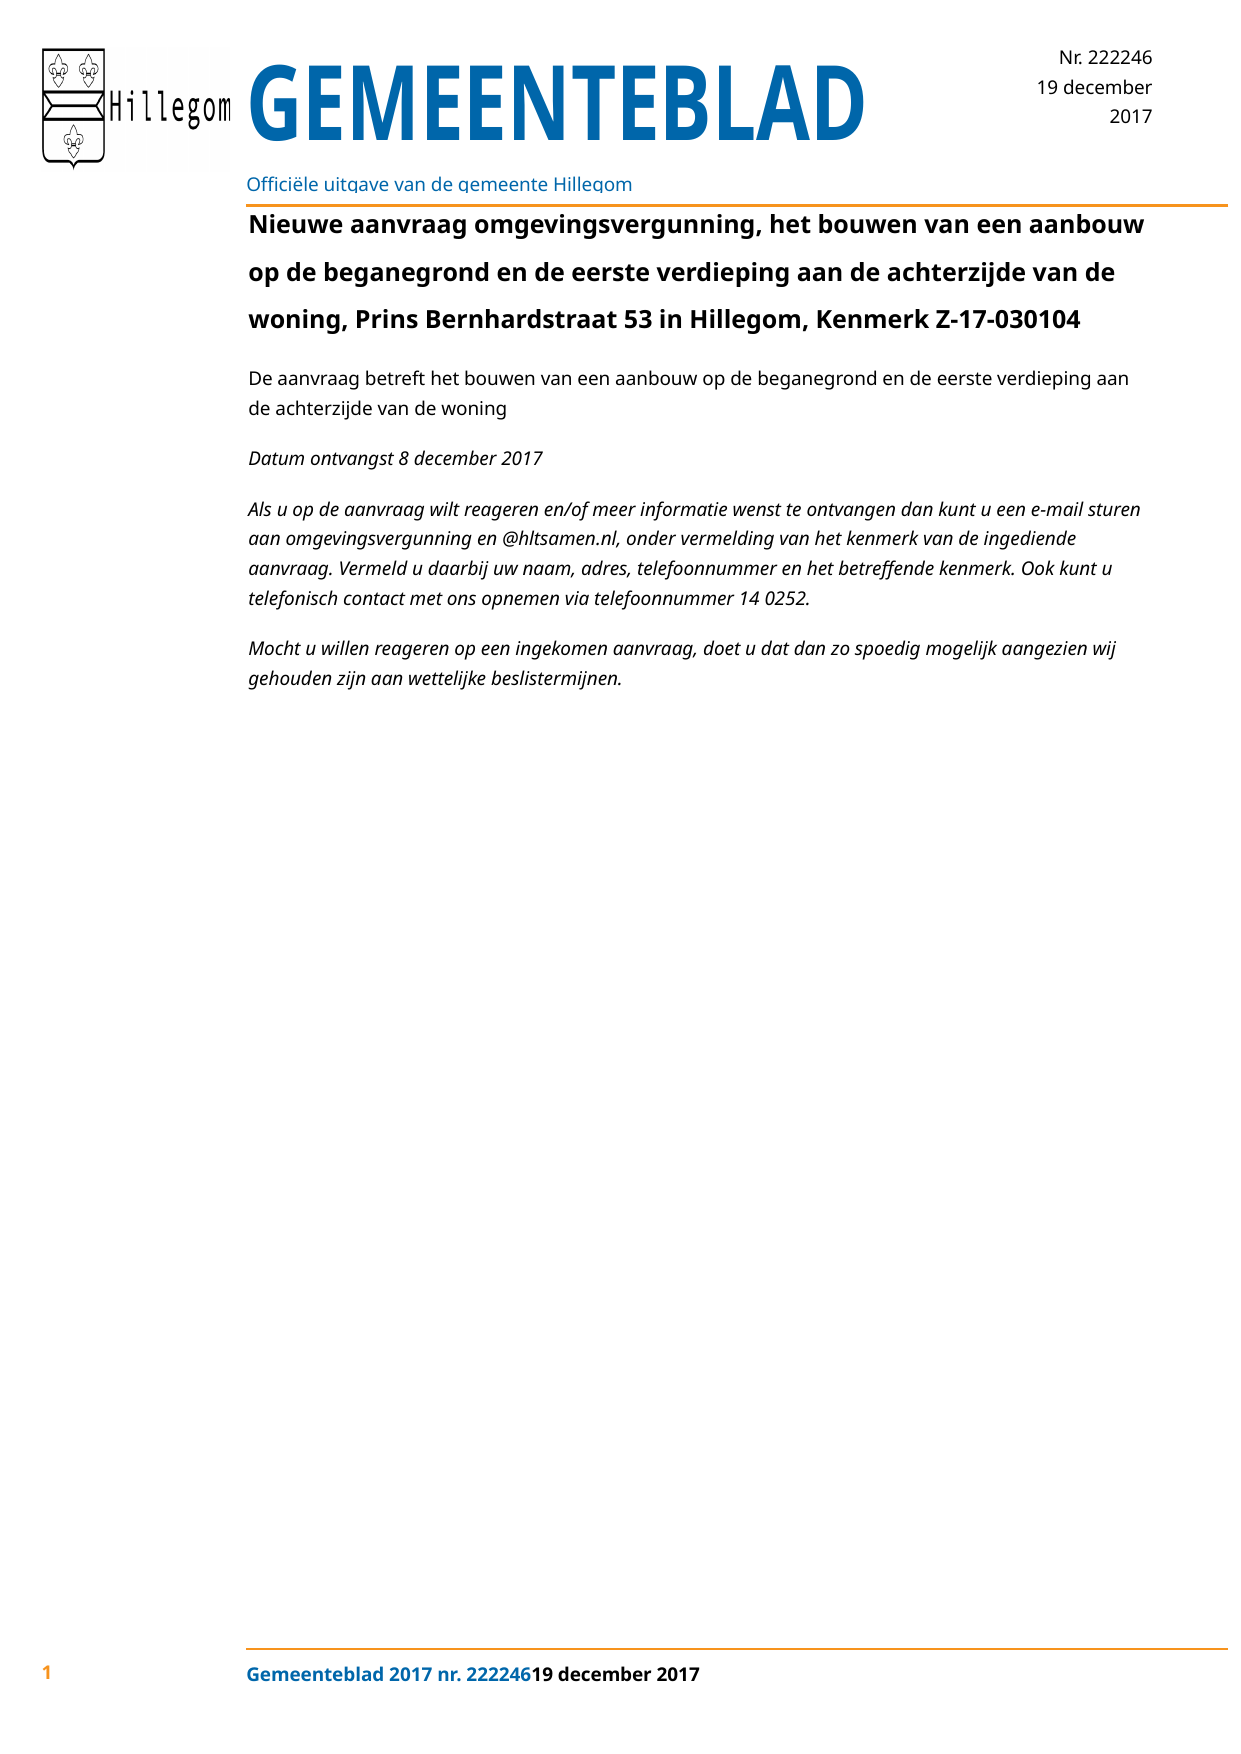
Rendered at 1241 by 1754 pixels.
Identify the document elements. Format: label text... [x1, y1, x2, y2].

text Datum ontvangst 8 december 2017 [248, 446, 1152, 471]
text Mocht u willen reageren op een ingekomen aanvraag, doet u dat dan zo spoedig mogelijk aangezien wij gehouden zijn aan wettelijke beslistermijnen. [248, 635, 1152, 690]
text Als u op de aanvraag wilt reageren en/of meer informatie wenst te ontvangen dan kunt u een e-mail sturen aan omgevingsvergunning en @hltsamen.nl, onder vermelding van het kenmerk van de ingediende aanvraag. Vermeld u daarbij uw naam, adres, telefoonnummer en het betreffende kenmerk. Ook kunt u telefonisch contact met ons opnemen via telefoonnummer 14 0252. [248, 496, 1152, 610]
text De aanvraag betreft het bouwen van een aanbouw op de beganegrond en de eerste verdieping aan de achterzijde van de woning [248, 366, 1152, 421]
picture [41, 47, 231, 172]
text Nieuwe aanvraag omgevingsvergunning, het bouwen van een aanbouw op de beganegrond en de eerste verdieping aan de achterzijde van de woning, Prins Bernhardstraat 53 in Hillegom, Kenmerk Z-17-030104 [248, 207, 1152, 336]
